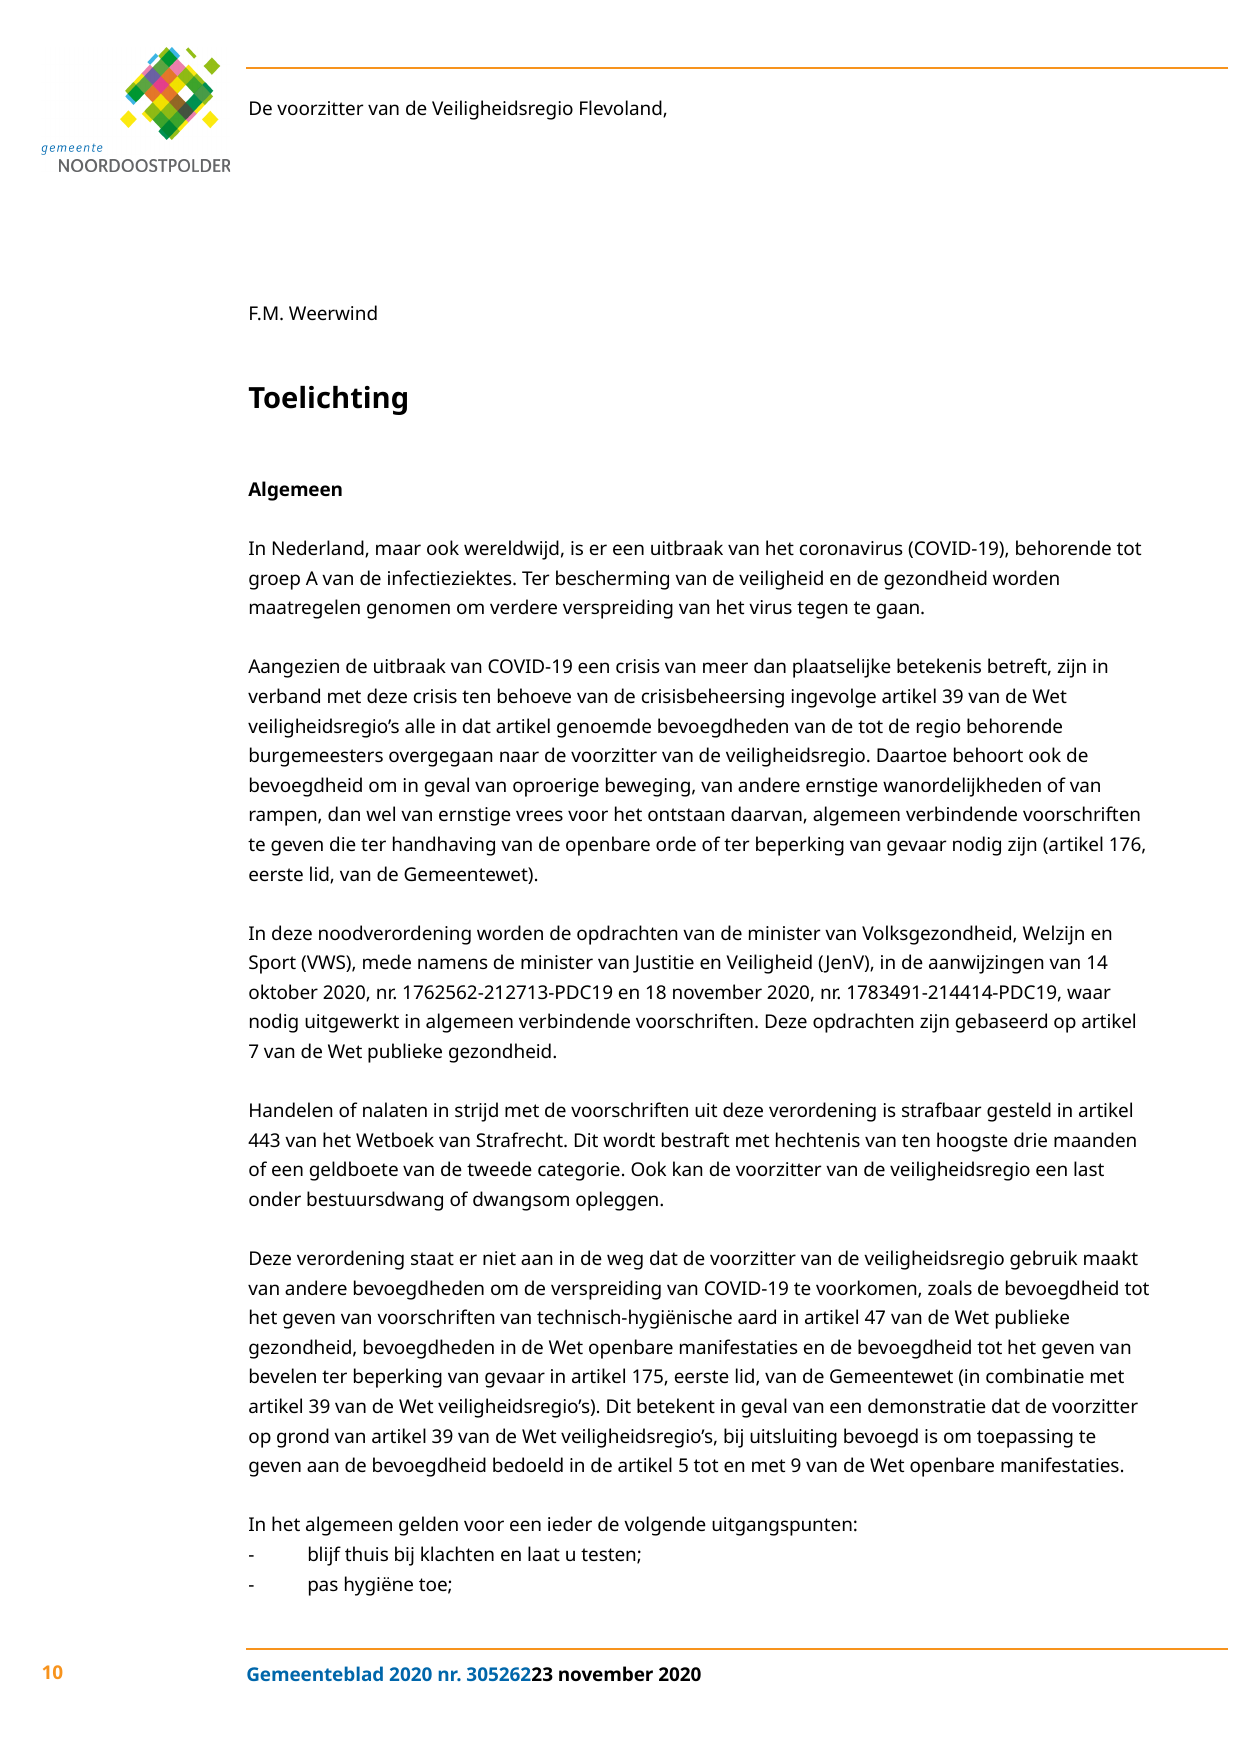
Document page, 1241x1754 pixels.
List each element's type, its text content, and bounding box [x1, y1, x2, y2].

picture [41, 47, 231, 172]
text In deze noodverordening worden de opdrachten van de minister van Volksgezondheid, Welzijn en Sport (VWS), mede namens de minister van Justitie en Veiligheid (JenV), in de aanwijzingen van 14 oktober 2020, nr. 1762562-212713-PDC19 en 18 november 2020, nr. 1783491-214414-PDC19, waar nodig uitgewerkt in algemeen verbindende voorschriften. Deze opdrachten zijn gebaseerd op artikel 7 van de Wet publieke gezondheid. [248, 920, 1152, 1064]
text Aangezien de uitbraak van COVID-19 een crisis van meer dan plaatselijke betekenis betreft, zijn in verband met deze crisis ten behoeve van de crisisbeheersing ingevolge artikel 39 van de Wet veiligheidsregio’s alle in dat artikel genoemde bevoegdheden van de tot de regio behorende burgemeesters overgegaan naar de voorzitter van de veiligheidsregio. Daartoe behoort ook de bevoegdheid om in geval van oproerige beweging, van andere ernstige wanordelijkheden of van rampen, dan wel van ernstige vrees voor het ontstaan daarvan, algemeen verbindende voorschriften te geven die ter handhaving van de openbare orde of ter beperking van gevaar nodig zijn (artikel 176, eerste lid, van de Gemeentewet). [248, 654, 1152, 887]
text In Nederland, maar ook wereldwijd, is er een uitbraak van het coronavirus (COVID-19), behorende tot groep A van de infectieziektes. Ter bescherming van de veiligheid en de gezondheid worden maatregelen genomen om verdere verspreiding van het virus tegen te gaan. [248, 535, 1152, 620]
list pas hygiëne toe; [248, 1571, 1152, 1597]
text In het algemeen gelden voor een ieder de volgende uitgangspunten: [248, 1512, 1152, 1537]
text Toelichting [248, 378, 1152, 417]
text Deze verordening staat er niet aan in de weg dat de voorzitter van de veiligheidsregio gebruik maakt van andere bevoegdheden om de verspreiding van COVID-19 te voorkomen, zoals de bevoegdheid tot het geven van voorschriften van technisch-hygiënische aard in artikel 47 van de Wet publieke gezondheid, bevoegdheden in de Wet openbare manifestaties en de bevoegdheid tot het geven van bevelen ter beperking van gevaar in artikel 175, eerste lid, van de Gemeentewet (in combinatie met artikel 39 van de Wet veiligheidsregio’s). Dit betekent in geval van een demonstratie dat de voorzitter op grond van artikel 39 van de Wet veiligheidsregio’s, bij uitsluiting bevoegd is om toepassing te geven aan de bevoegdheid bedoeld in de artikel 5 tot en met 9 van de Wet openbare manifestaties. [248, 1245, 1152, 1478]
text Handelen of nalaten in strijd met de voorschriften uit deze verordening is strafbaar gesteld in artikel 443 van het Wetboek van Strafrecht. Dit wordt bestraft met hechtenis van ten hoogste drie maanden of een geldboete van de tweede categorie. Ook kan de voorzitter van de veiligheidsregio een last onder bestuursdwang of dwangsom opleggen. [248, 1097, 1152, 1212]
text F.M. Weerwind [248, 301, 1152, 326]
text De voorzitter van de Veiligheidsregio Flevoland, [248, 95, 1152, 121]
text Algemeen [248, 476, 1152, 502]
list blijf thuis bij klachten en laat u testen; [248, 1541, 1152, 1567]
